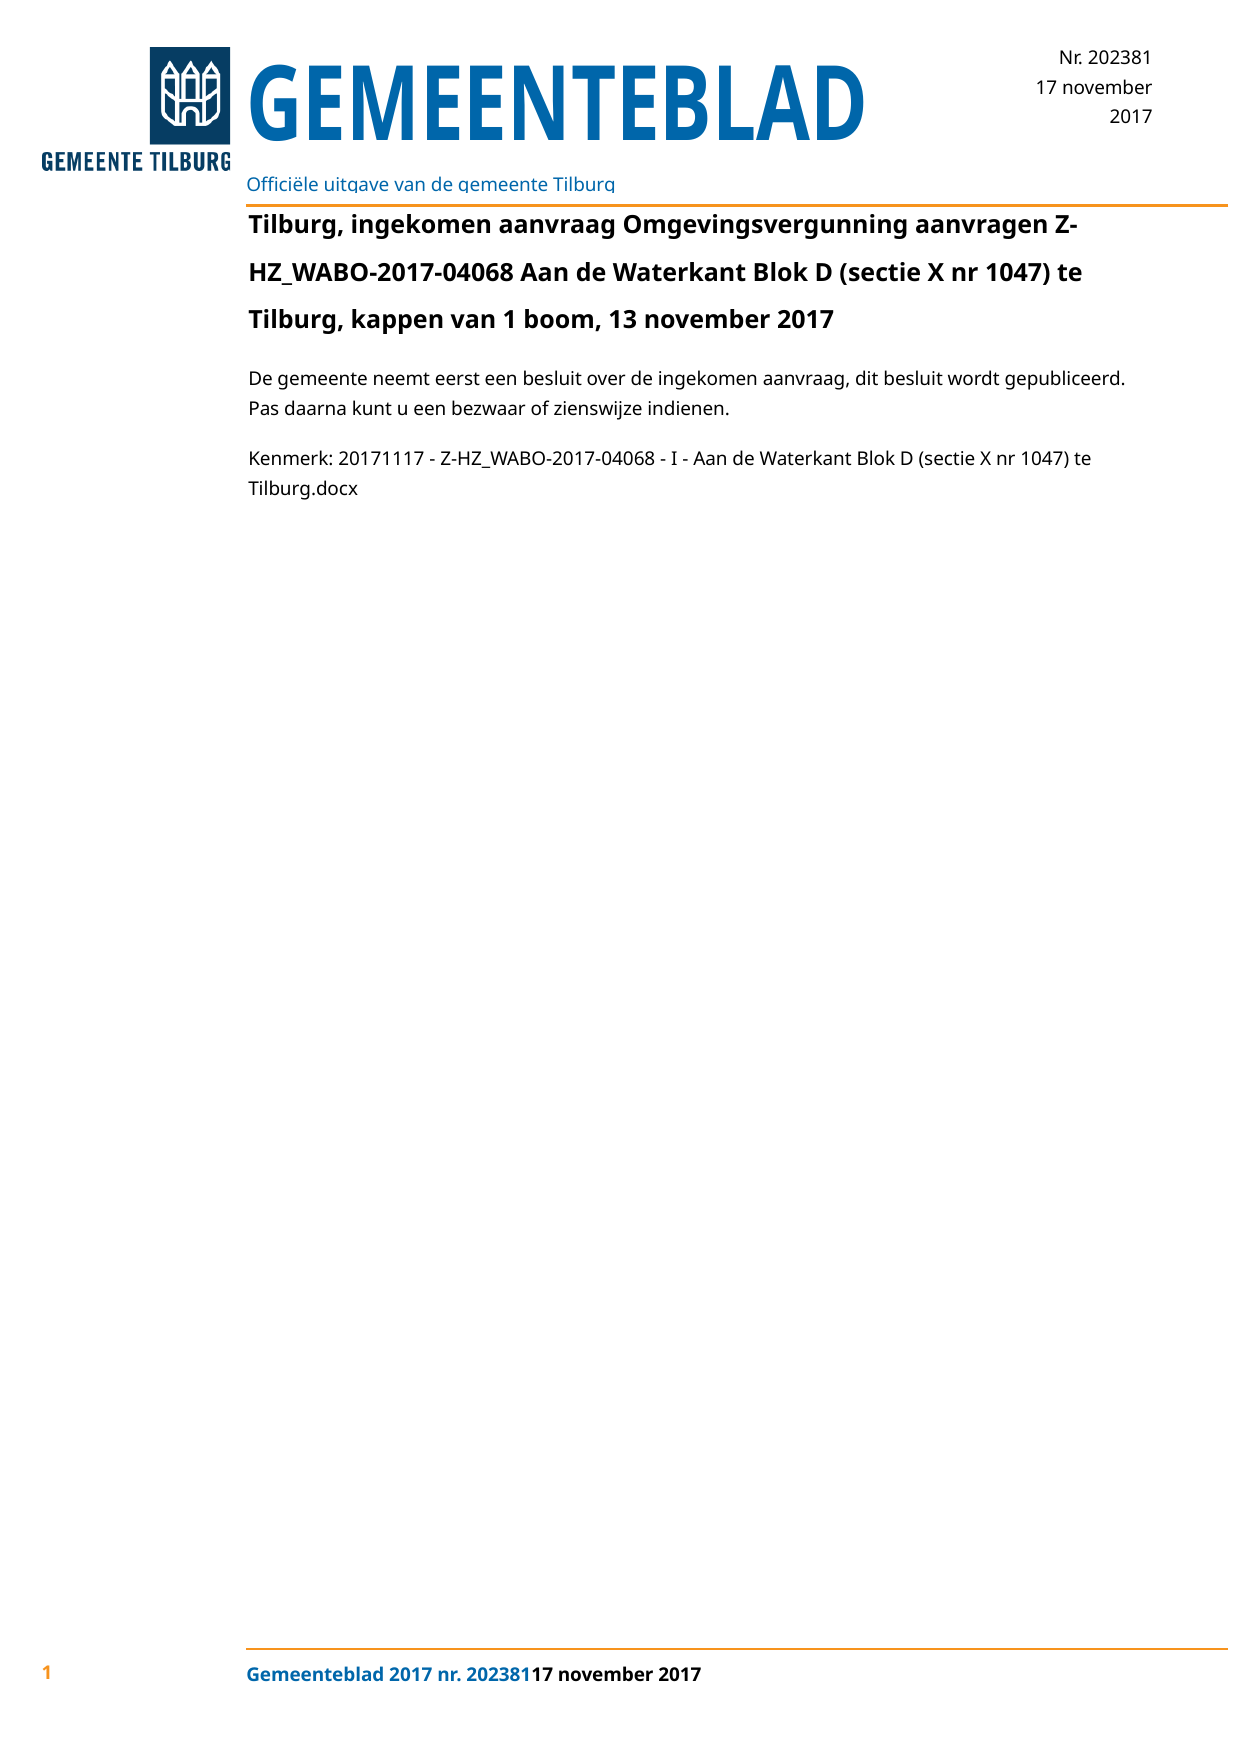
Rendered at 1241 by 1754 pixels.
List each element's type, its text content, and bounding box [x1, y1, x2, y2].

text Tilburg, ingekomen aanvraag Omgevingsvergunning aanvragen Z-HZ_WABO-2017-04068 Aan de Waterkant Blok D (sectie X nr 1047) te Tilburg, kappen van 1 boom, 13 november 2017 [248, 207, 1152, 336]
picture [41, 47, 231, 172]
text De gemeente neemt eerst een besluit over de ingekomen aanvraag, dit besluit wordt gepubliceerd. Pas daarna kunt u een bezwaar of zienswijze indienen. [248, 366, 1152, 421]
text Kenmerk: 20171117 - Z-HZ_WABO-2017-04068 - I - Aan de Waterkant Blok D (sectie X nr 1047) te Tilburg.docx [248, 446, 1152, 501]
